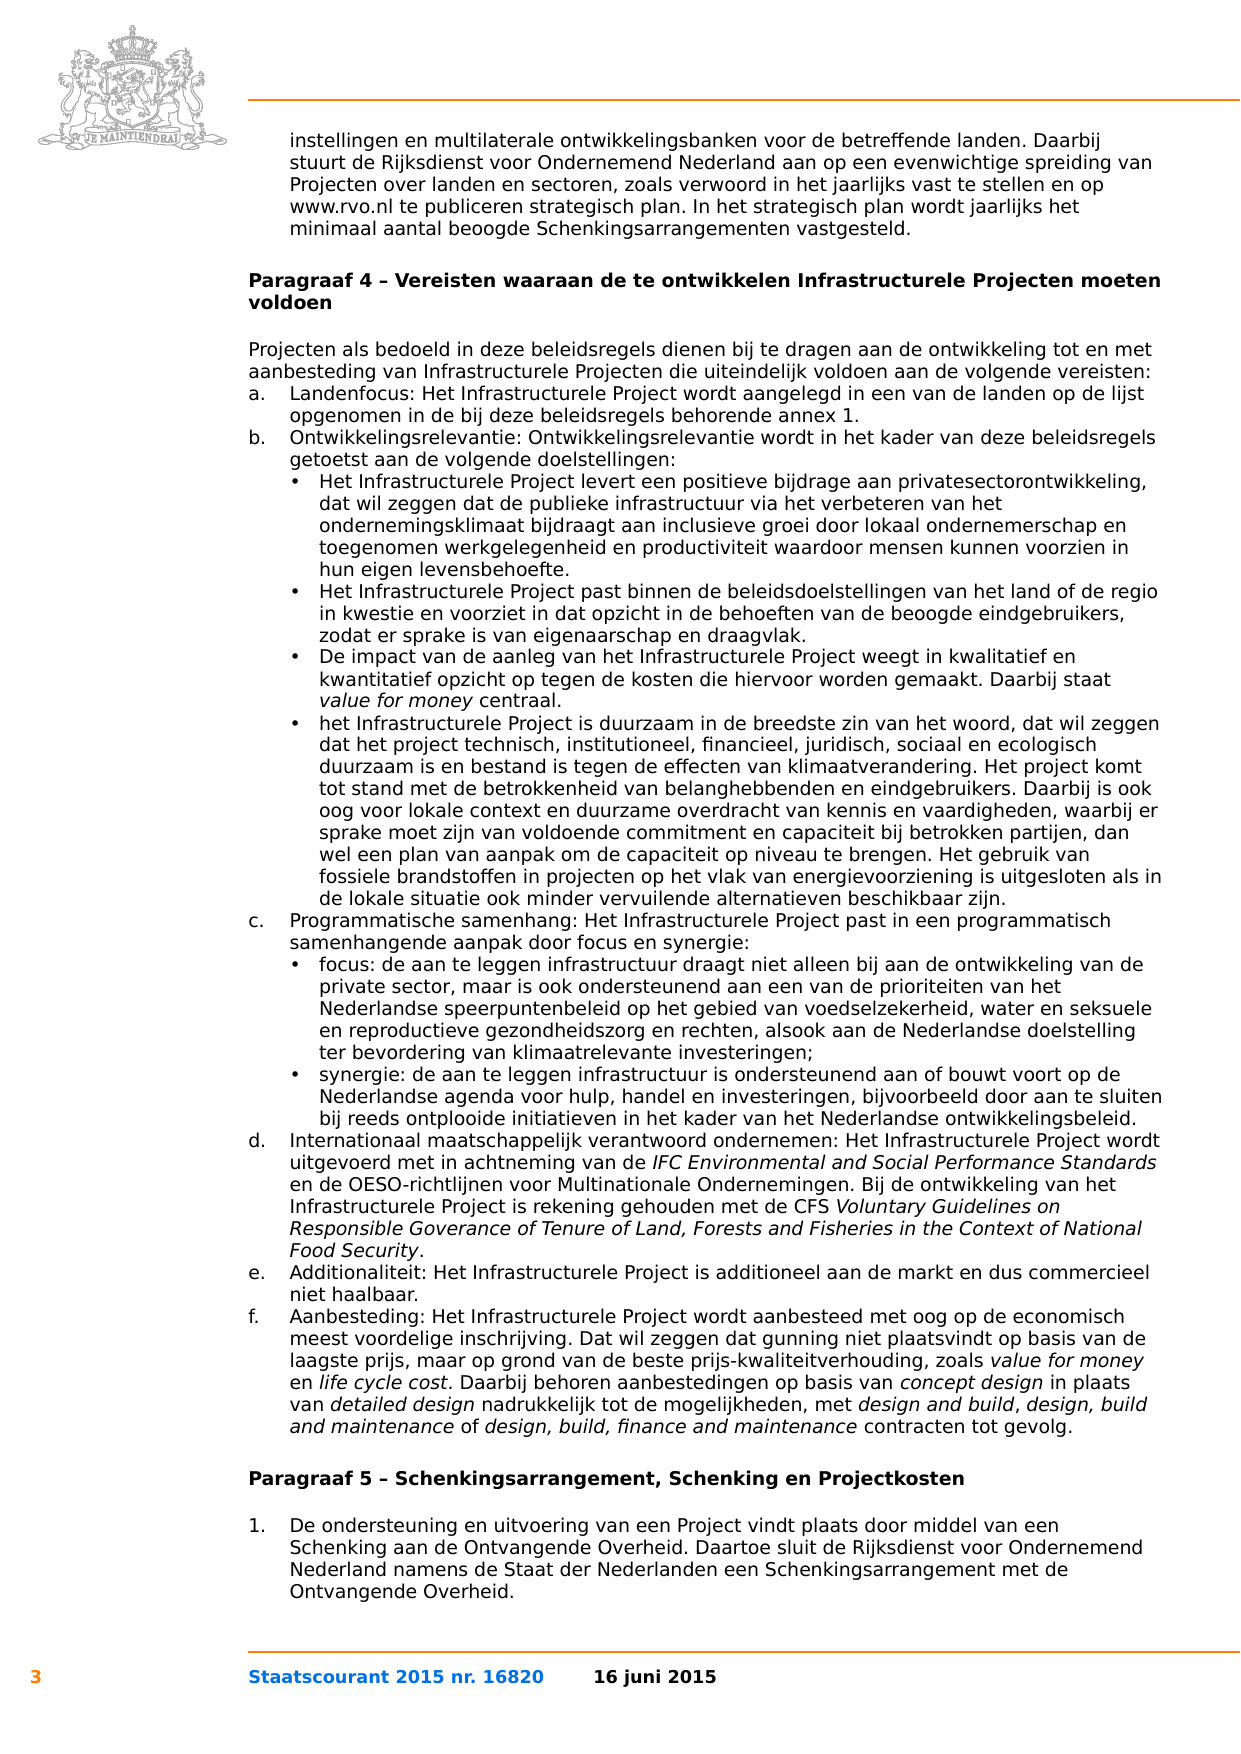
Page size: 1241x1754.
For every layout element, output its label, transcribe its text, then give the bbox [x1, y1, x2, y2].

text • het Infrastructurele Project is duurzaam in de breedste zin van het woord, dat wil zeggen dat het project technisch, institutioneel, financieel, juridisch, sociaal en ecologisch duurzaam is en bestand is tegen de effecten van klimaatverandering. Het project komt tot stand met de betrokkenheid van belanghebbenden en eindgebruikers. Daarbij is ook oog voor lokale context en duurzame overdracht van kennis en vaardigheden, waarbij er sprake moet zijn van voldoende commitment en capaciteit bij betrokken partijen, dan wel een plan van aanpak om de capaciteit op niveau te brengen. Het gebruik van fossiele brandstoffen in projecten op het vlak van energievoorziening is uitgesloten als in de lokale situatie ook minder vervuilende alternatieven beschikbaar zijn. [289, 712, 1163, 910]
picture [38, 25, 227, 150]
text Projecten als bedoeld in deze beleidsregels dienen bij te dragen aan de ontwikkeling tot en met aanbesteding van Infrastructurele Projecten die uiteindelijk voldoen aan de volgende vereisten: [248, 339, 1163, 383]
text d. Internationaal maatschappelijk verantwoord ondernemen: Het Infrastructurele Project wordt uitgevoerd met in achtneming van de IFC Environmental and Social Performance Standards en de OESO-richtlijnen voor Multinationale Ondernemingen. Bij de ontwikkeling van het Infrastructurele Project is rekening gehouden met de CFS Voluntary Guidelines on Responsible Goverance of Tenure of Land, Forests and Fisheries in the Context of National Food Security. [248, 1130, 1163, 1262]
subtitle Paragraaf 5 – Schenkingsarrangement, Schenking en Projectkosten [248, 1468, 1163, 1490]
subtitle Paragraaf 4 – Vereisten waaraan de te ontwikkelen Infrastructurele Projecten moeten voldoen [248, 270, 1163, 314]
text 1. De ondersteuning en uitvoering van een Project vindt plaats door middel van een Schenking aan de Ontvangende Overheid. Daartoe sluit de Rijksdienst voor Ondernemend Nederland namens de Staat der Nederlanden een Schenkingsarrangement met de Ontvangende Overheid. [248, 1515, 1163, 1603]
text b. Ontwikkelingsrelevantie: Ontwikkelingsrelevantie wordt in het kader van deze beleidsregels getoetst aan de volgende doelstellingen: [248, 427, 1163, 471]
text instellingen en multilaterale ontwikkelingsbanken voor de betreffende landen. Daarbij stuurt de Rijksdienst voor Ondernemend Nederland aan op een evenwichtige spreiding van Projecten over landen en sectoren, zoals verwoord in het jaarlijks vast te stellen en op www.rvo.nl te publiceren strategisch plan. In het strategisch plan wordt jaarlijks het minimaal aantal beoogde Schenkingsarrangementen vastgesteld. [248, 130, 1163, 240]
text e. Additionaliteit: Het Infrastructurele Project is additioneel aan de markt en dus commercieel niet haalbaar. [248, 1262, 1163, 1306]
text c. Programmatische samenhang: Het Infrastructurele Project past in een programmatisch samenhangende aanpak door focus en synergie: [248, 910, 1163, 954]
text a. Landenfocus: Het Infrastructurele Project wordt aangelegd in een van de landen op de lijst opgenomen in de bij deze beleidsregels behorende annex 1. [248, 383, 1163, 427]
text f. Aanbesteding: Het Infrastructurele Project wordt aanbesteed met oog op de economisch meest voordelige inschrijving. Dat wil zeggen dat gunning niet plaatsvindt op basis van de laagste prijs, maar op grond van de beste prijs-kwaliteitverhouding, zoals value for money en life cycle cost. Daarbij behoren aanbestedingen op basis van concept design in plaats van detailed design nadrukkelijk tot de mogelijkheden, met design and build, design, build and maintenance of design, build, finance and maintenance contracten tot gevolg. [248, 1306, 1163, 1438]
text • synergie: de aan te leggen infrastructuur is ondersteunend aan of bouwt voort op de Nederlandse agenda voor hulp, handel en investeringen, bijvoorbeeld door aan te sluiten bij reeds ontplooide initiatieven in het kader van het Nederlandse ontwikkelingsbeleid. [289, 1064, 1163, 1130]
text • Het Infrastructurele Project past binnen de beleidsdoelstellingen van het land of de regio in kwestie en voorziet in dat opzicht in de behoeften van de beoogde eindgebruikers, zodat er sprake is van eigenaarschap en draagvlak. [289, 581, 1163, 646]
text • focus: de aan te leggen infrastructuur draagt niet alleen bij aan de ontwikkeling van de private sector, maar is ook ondersteunend aan een van de prioriteiten van het Nederlandse speerpuntenbeleid op het gebied van voedselzekerheid, water en seksuele en reproductieve gezondheidszorg en rechten, alsook aan de Nederlandse doelstelling ter bevordering van klimaatrelevante investeringen; [289, 954, 1163, 1064]
text • De impact van de aanleg van het Infrastructurele Project weegt in kwalitatief en kwantitatief opzicht op tegen de kosten die hiervoor worden gemaakt. Daarbij staat value for money centraal. [289, 646, 1163, 712]
text • Het Infrastructurele Project levert een positieve bijdrage aan privatesectorontwikkeling, dat wil zeggen dat de publieke infrastructuur via het verbeteren van het ondernemingsklimaat bijdraagt aan inclusieve groei door lokaal ondernemerschap en toegenomen werkgelegenheid en productiviteit waardoor mensen kunnen voorzien in hun eigen levensbehoefte. [289, 471, 1163, 581]
